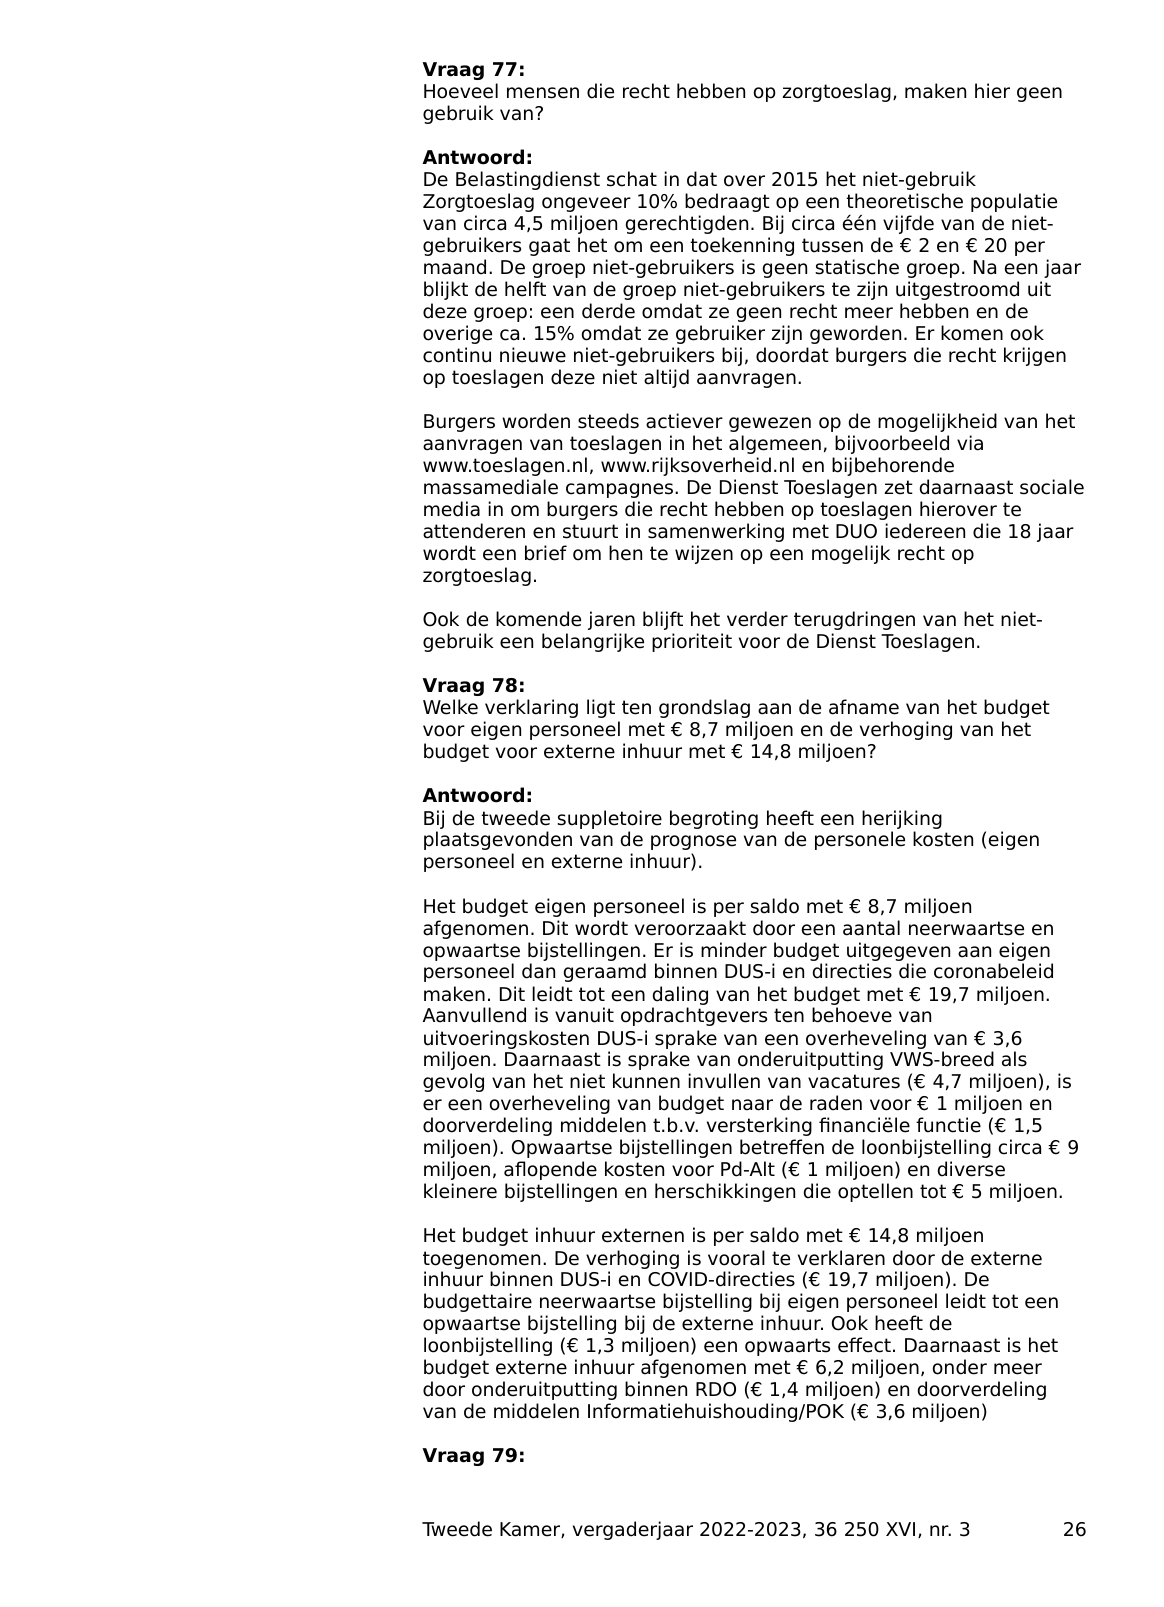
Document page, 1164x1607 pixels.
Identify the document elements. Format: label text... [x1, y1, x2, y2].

text Hoeveel mensen die recht hebben op zorgtoeslag, maken hier geen gebruik van? [422, 81, 1087, 125]
text Vraag 78: [422, 675, 1087, 697]
text Het budget eigen personeel is per saldo met € 8,7 miljoen afgenomen. Dit wordt veroorzaakt door een aantal neerwaartse en opwaartse bijstellingen. Er is minder budget uitgegeven aan eigen personeel dan geraamd binnen DUS-i en directies die coronabeleid maken. Dit leidt tot een daling van het budget met € 19,7 miljoen. Aanvullend is vanuit opdrachtgevers ten behoeve van uitvoeringskosten DUS-i sprake van een overheveling van € 3,6 miljoen. Daarnaast is sprake van onderuitputting VWS-breed als gevolg van het niet kunnen invullen van vacatures (€ 4,7 miljoen), is er een overheveling van budget naar de raden voor € 1 miljoen en doorverdeling middelen t.b.v. versterking financiële functie (€ 1,5 miljoen). Opwaartse bijstellingen betreffen de loonbijstelling circa € 9 miljoen, aflopende kosten voor Pd-Alt (€ 1 miljoen) en diverse kleinere bijstellingen en herschikkingen die optellen tot € 5 miljoen. [422, 896, 1087, 1203]
text Antwoord: [422, 147, 1087, 169]
text Antwoord: [422, 785, 1087, 807]
text De Belastingdienst schat in dat over 2015 het niet-gebruik Zorgtoeslag ongeveer 10% bedraagt op een theoretische populatie van circa 4,5 miljoen gerechtigden. Bij circa één vijfde van de niet-gebruikers gaat het om een toekenning tussen de € 2 en € 20 per maand. De groep niet-gebruikers is geen statische groep. Na een jaar blijkt de helft van de groep niet-gebruikers te zijn uitgestroomd uit deze groep: een derde omdat ze geen recht meer hebben en de overige ca. 15% omdat ze gebruiker zijn geworden. Er komen ook continu nieuwe niet-gebruikers bij, doordat burgers die recht krijgen op toeslagen deze niet altijd aanvragen. [422, 169, 1087, 389]
text Welke verklaring ligt ten grondslag aan de afname van het budget voor eigen personeel met € 8,7 miljoen en de verhoging van het budget voor externe inhuur met € 14,8 miljoen? [422, 697, 1087, 763]
text Burgers worden steeds actiever gewezen op de mogelijkheid van het aanvragen van toeslagen in het algemeen, bijvoorbeeld via www.toeslagen.nl, www.rijksoverheid.nl en bijbehorende massamediale campagnes. De Dienst Toeslagen zet daarnaast sociale media in om burgers die recht hebben op toeslagen hierover te attenderen en stuurt in samenwerking met DUO iedereen die 18 jaar wordt een brief om hen te wijzen op een mogelijk recht op zorgtoeslag. [422, 411, 1087, 587]
text Bij de tweede suppletoire begroting heeft een herijking plaatsgevonden van de prognose van de personele kosten (eigen personeel en externe inhuur). [422, 807, 1087, 873]
text Het budget inhuur externen is per saldo met € 14,8 miljoen toegenomen. De verhoging is vooral te verklaren door de externe inhuur binnen DUS-i en COVID-directies (€ 19,7 miljoen). De budgettaire neerwaartse bijstelling bij eigen personeel leidt tot een opwaartse bijstelling bij de externe inhuur. Ook heeft de loonbijstelling (€ 1,3 miljoen) een opwaarts effect. Daarnaast is het budget externe inhuur afgenomen met € 6,2 miljoen, onder meer door onderuitputting binnen RDO (€ 1,4 miljoen) en doorverdeling van de middelen Informatiehuishouding/POK (€ 3,6 miljoen) [422, 1225, 1087, 1423]
text Vraag 79: [422, 1445, 1087, 1467]
text Ook de komende jaren blijft het verder terugdringen van het niet-gebruik een belangrijke prioriteit voor de Dienst Toeslagen. [422, 609, 1087, 653]
text Vraag 77: [422, 59, 1087, 81]
